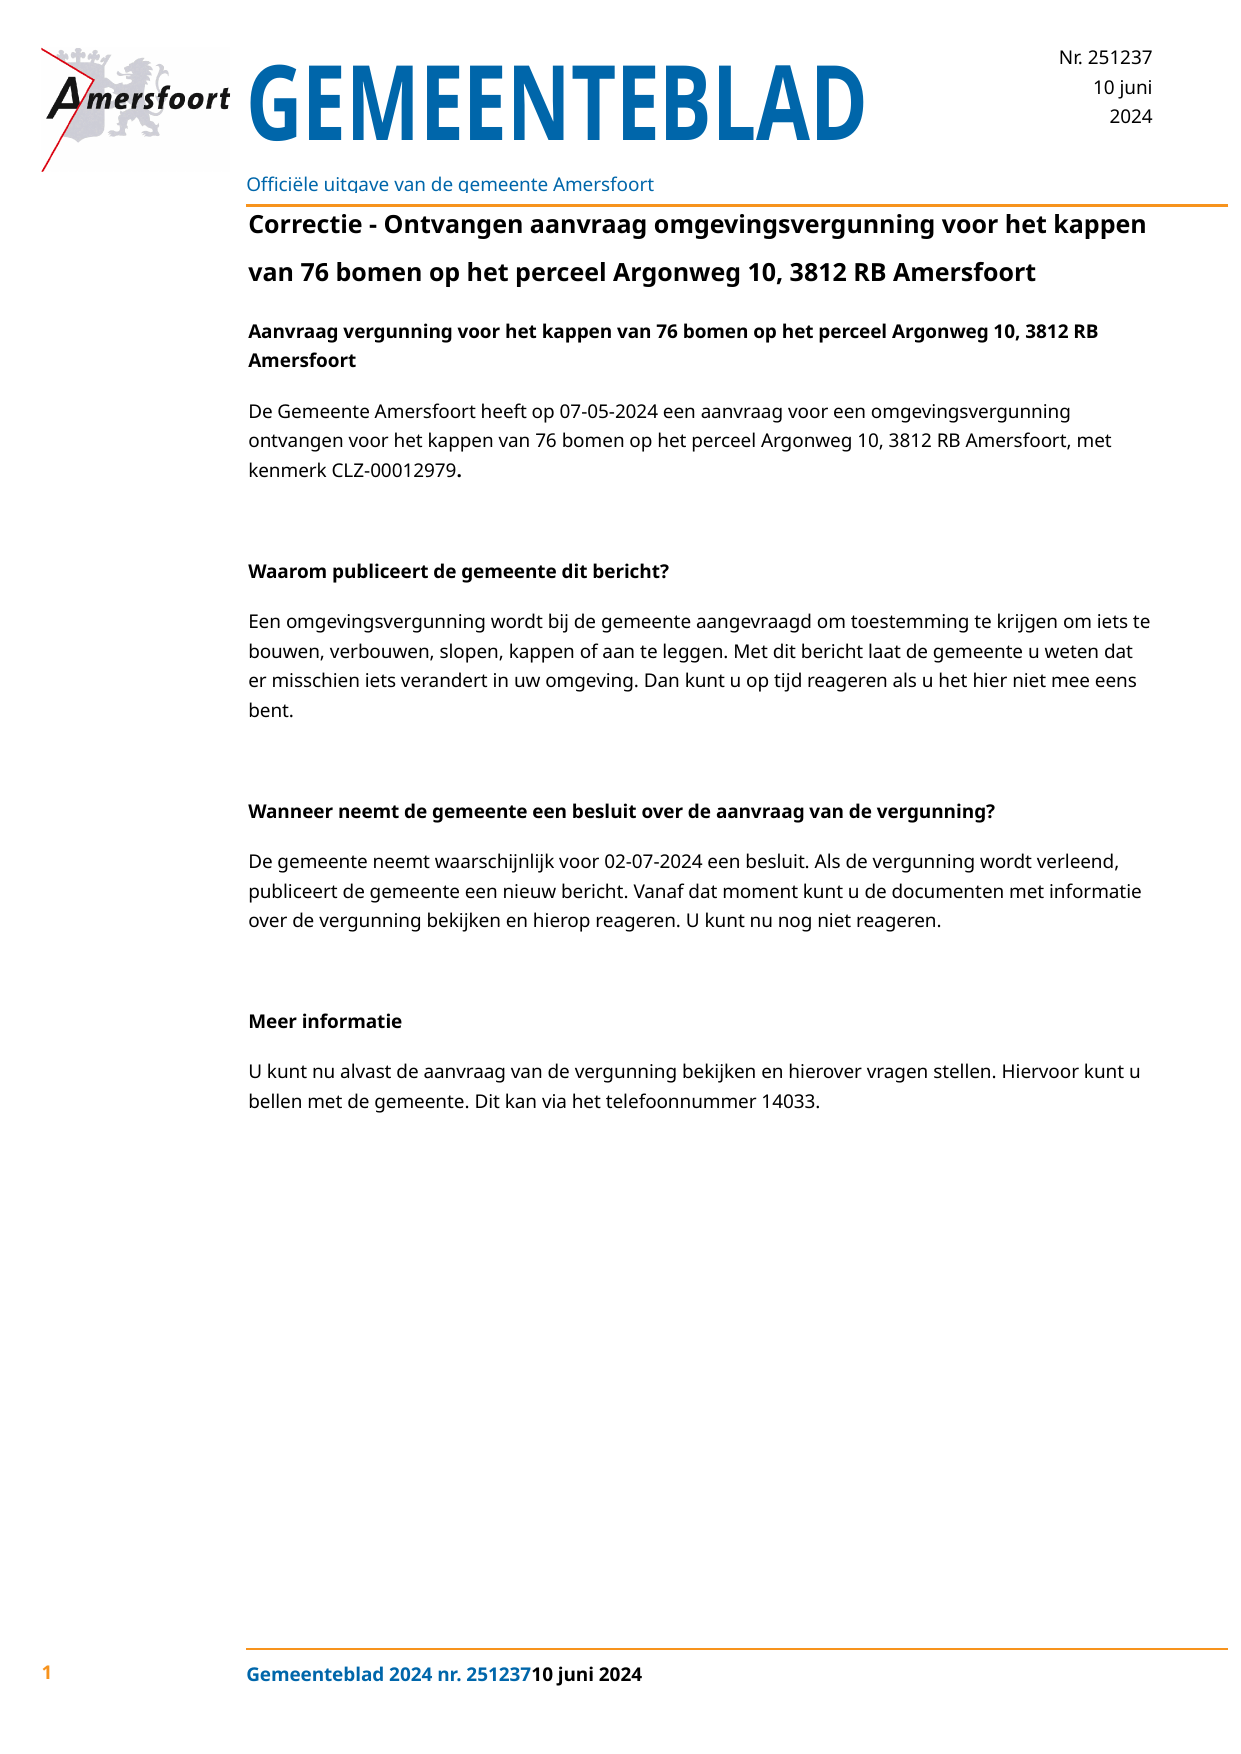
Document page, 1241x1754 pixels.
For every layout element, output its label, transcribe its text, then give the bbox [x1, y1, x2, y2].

text De gemeente neemt waarschijnlijk voor 02-07-2024 een besluit. Als de vergunning wordt verleend, publiceert de gemeente een nieuw bericht. Vanaf dat moment kunt u de documenten met informatie over de vergunning bekijken en hierop reageren. U kunt nu nog niet reageren. [248, 848, 1152, 933]
text De Gemeente Amersfoort heeft op 07-05-2024 een aanvraag voor een omgevingsvergunning ontvangen voor het kappen van 76 bomen op het perceel Argonweg 10, 3812 RB Amersfoort, met kenmerk CLZ-00012979. [248, 398, 1152, 483]
picture [41, 47, 231, 172]
text Een omgevingsvergunning wordt bij de gemeente aangevraagd om toestemming te krijgen om iets te bouwen, verbouwen, slopen, kappen of aan te leggen. Met dit bericht laat de gemeente u weten dat er misschien iets verandert in uw omgeving. Dan kunt u op tijd reageren als u het hier niet mee eens bent. [248, 608, 1152, 723]
text Wanneer neemt de gemeente een besluit over de aanvraag van de vergunning? [248, 798, 1152, 824]
text Waarom publiceert de gemeente dit bericht? [248, 558, 1152, 584]
text U kunt nu alvast de aanvraag van de vergunning bekijken en hierover vragen stellen. Hiervoor kunt u bellen met de gemeente. Dit kan via het telefoonnummer 14033. [248, 1059, 1152, 1114]
text Correctie - Ontvangen aanvraag omgevingsvergunning voor het kappen van 76 bomen op het perceel Argonweg 10, 3812 RB Amersfoort [248, 207, 1152, 288]
text Aanvraag vergunning voor het kappen van 76 bomen op het perceel Argonweg 10, 3812 RB Amersfoort [248, 318, 1152, 373]
text Meer informatie [248, 1008, 1152, 1034]
